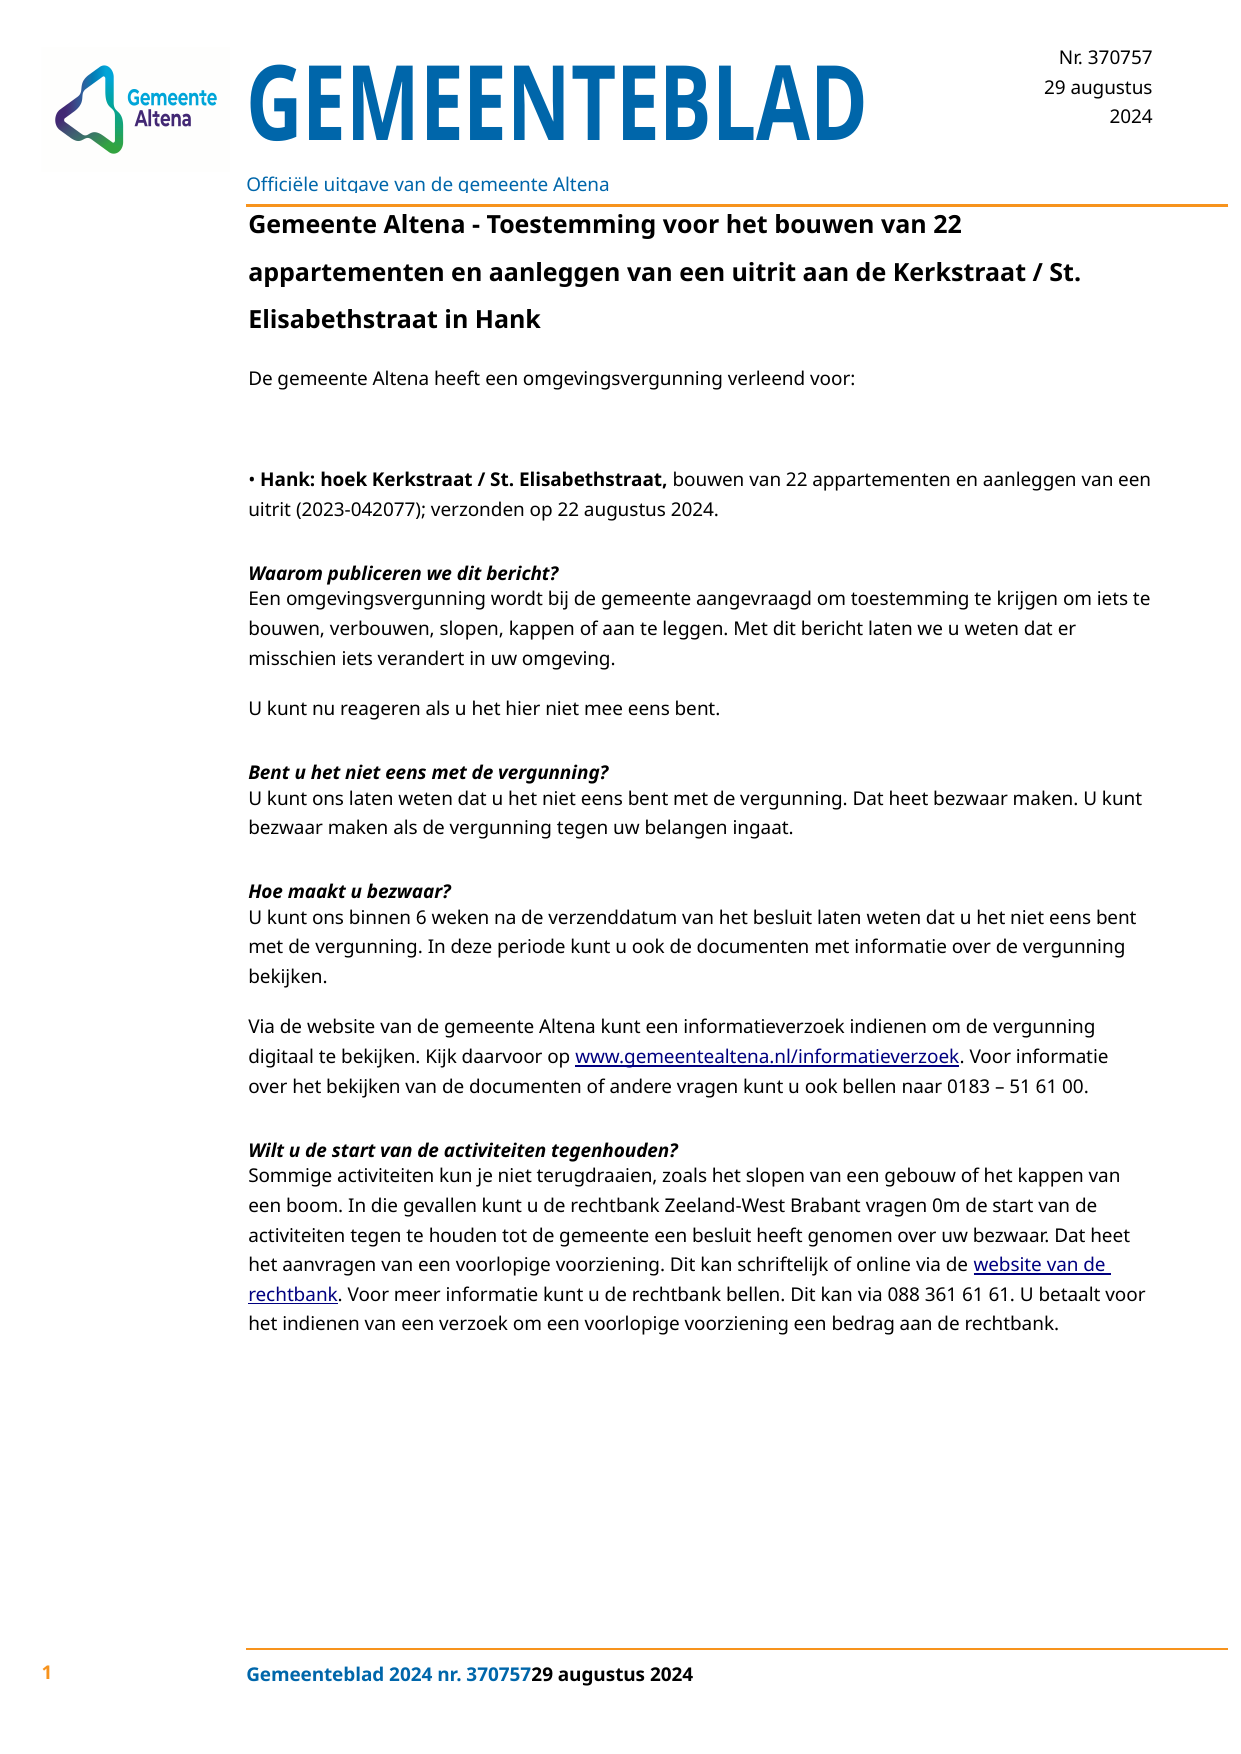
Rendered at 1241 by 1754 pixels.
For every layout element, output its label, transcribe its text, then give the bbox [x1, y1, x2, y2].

text Een omgevingsvergunning wordt bij de gemeente aangevraagd om toestemming te krijgen om iets te bouwen, verbouwen, slopen, kappen of aan te leggen. Met dit bericht laten we u weten dat er misschien iets verandert in uw omgeving. [248, 586, 1152, 671]
text Bent u het niet eens met de vergunning? [248, 759, 1152, 785]
text Gemeente Altena - Toestemming voor het bouwen van 22 appartementen en aanleggen van een uitrit aan de Kerkstraat / St. Elisabethstraat in Hank [248, 207, 1152, 336]
text U kunt nu reageren als u het hier niet mee eens bent. [248, 695, 1152, 721]
text Waarom publiceren we dit bericht? [248, 560, 1152, 586]
text Sommige activiteiten kun je niet terugdraaien, zoals het slopen van een gebouw of het kappen van een boom. In die gevallen kunt u de rechtbank Zeeland-West Brabant vragen 0m de start van de activiteiten tegen te houden tot de gemeente een besluit heeft genomen over uw bezwaar. Dat heet het aanvragen van een voorlopige voorziening. Dit kan schriftelijk of online via de website van de rechtbank. Voor meer informatie kunt u de rechtbank bellen. Dit kan via 088 361 61 61. U betaalt voor het indienen van een verzoek om een voorlopige voorziening een bedrag aan de rechtbank. [248, 1163, 1152, 1336]
picture [41, 47, 231, 172]
text • Hank: hoek Kerkstraat / St. Elisabethstraat, bouwen van 22 appartementen en aanleggen van een uitrit (2023-042077); verzonden op 22 augustus 2024. [248, 466, 1152, 522]
text U kunt ons binnen 6 weken na de verzenddatum van het besluit laten weten dat u het niet eens bent met de vergunning. In deze periode kunt u ook de documenten met informatie over de vergunning bekijken. [248, 904, 1152, 989]
text Hoe maakt u bezwaar? [248, 878, 1152, 904]
text Wilt u de start van de activiteiten tegenhouden? [248, 1137, 1152, 1163]
text Via de website van de gemeente Altena kunt een informatieverzoek indienen om de vergunning digitaal te bekijken. Kijk daarvoor op www.gemeentealtena.nl/informatieverzoek. Voor informatie over het bekijken van de documenten of andere vragen kunt u ook bellen naar 0183 – 51 61 00. [248, 1014, 1152, 1099]
text U kunt ons laten weten dat u het niet eens bent met de vergunning. Dat heet bezwaar maken. U kunt bezwaar maken als de vergunning tegen uw belangen ingaat. [248, 785, 1152, 840]
text De gemeente Altena heeft een omgevingsvergunning verleend voor: [248, 366, 1152, 391]
